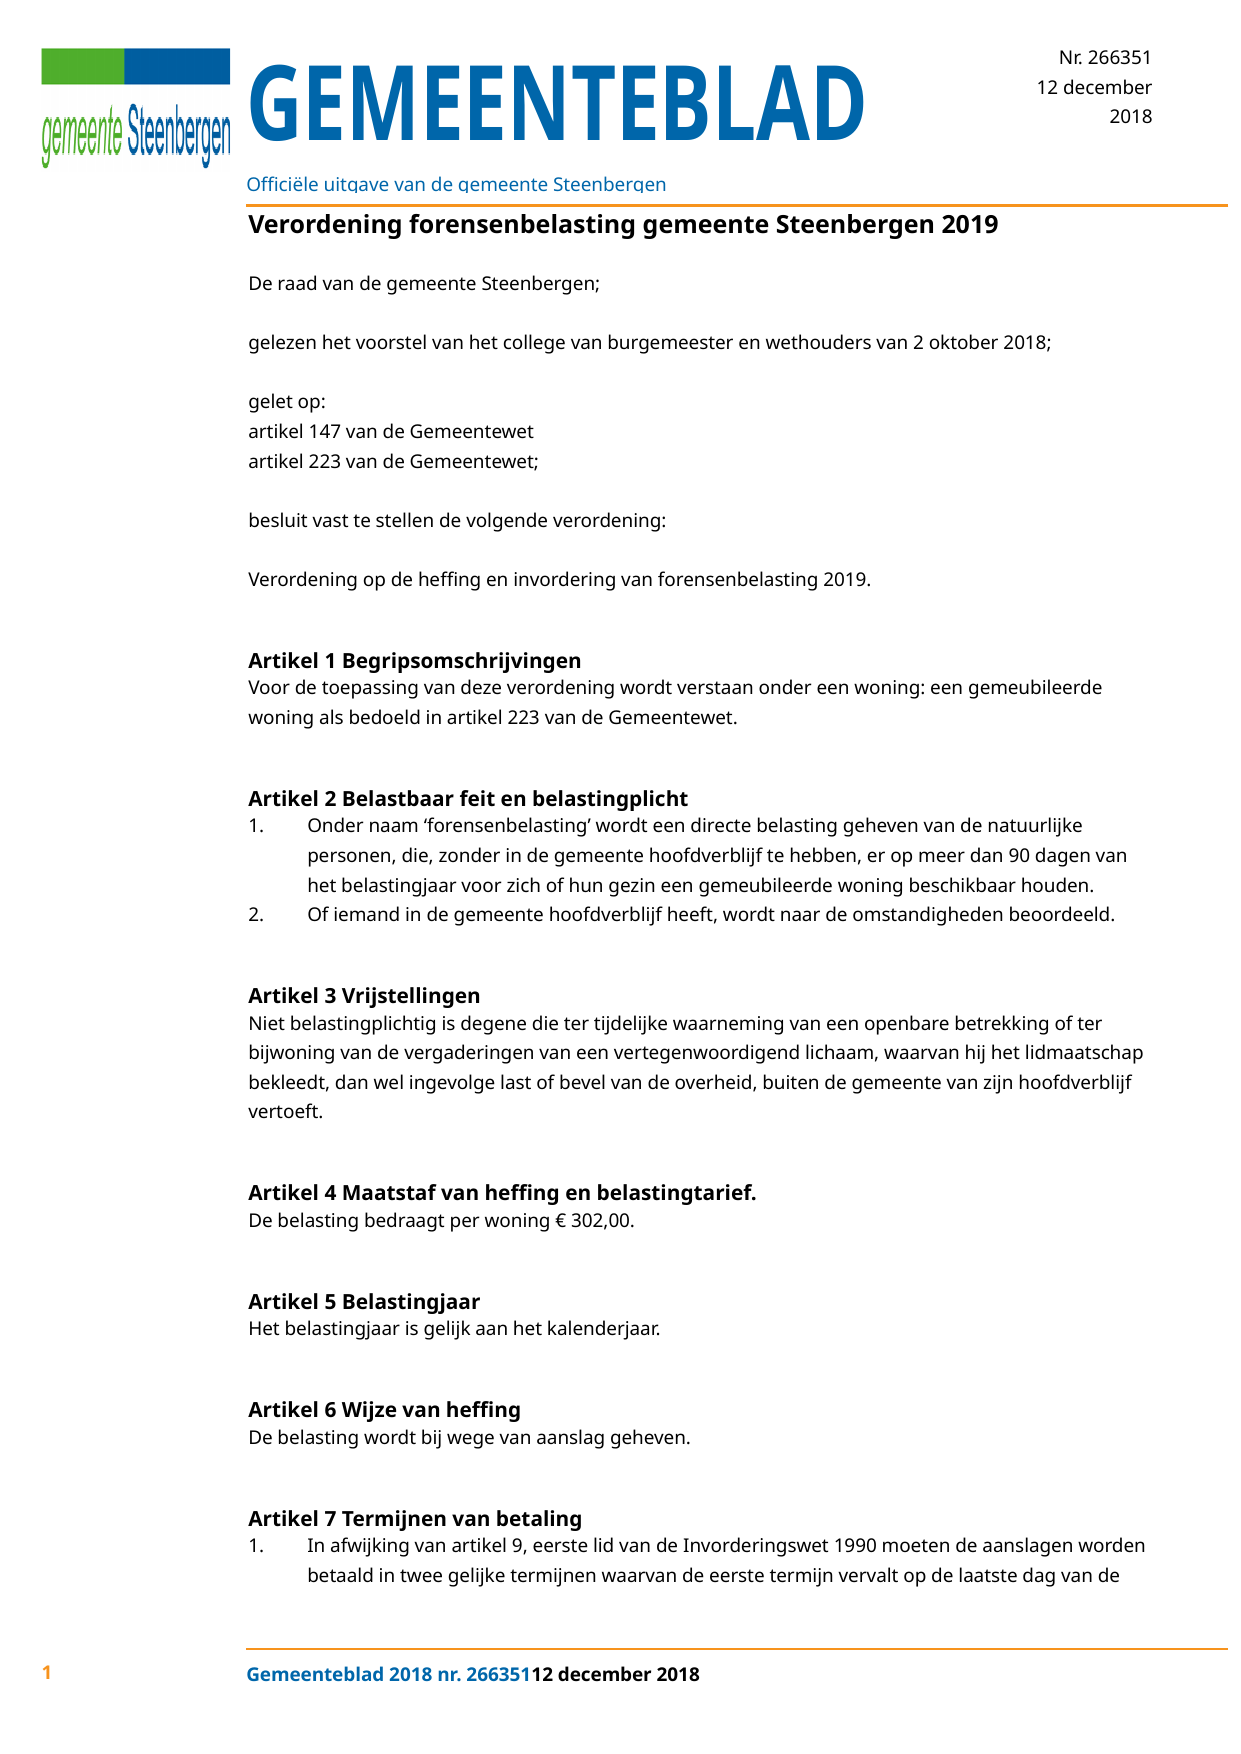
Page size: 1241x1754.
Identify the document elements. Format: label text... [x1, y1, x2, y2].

text Artikel 2 Belastbaar feit en belastingplicht [248, 784, 1152, 813]
text Verordening forensenbelasting gemeente Steenbergen 2019 [248, 207, 1152, 241]
text Het belastingjaar is gelijk aan het kalenderjaar. [248, 1315, 1152, 1341]
text artikel 223 van de Gemeentewet; [248, 448, 1152, 473]
text Artikel 1 Begripsomschrijvingen [248, 646, 1152, 674]
text De raad van de gemeente Steenbergen; [248, 270, 1152, 296]
text Artikel 6 Wijze van heffing [248, 1395, 1152, 1424]
text Voor de toepassing van deze verordening wordt verstaan onder een woning: een gemeubileerde woning als bedoeld in artikel 223 van de Gemeentewet. [248, 674, 1152, 730]
text gelet op: [248, 389, 1152, 414]
list Of iemand in de gemeente hoofdverblijf heeft, wordt naar de omstandigheden beoordeeld. [248, 901, 1152, 927]
text Artikel 3 Vrijstellingen [248, 981, 1152, 1010]
text Artikel 7 Termijnen van betaling [248, 1504, 1152, 1532]
list Onder naam ‘forensenbelasting’ wordt een directe belasting geheven van de natuurlijke personen, die, zonder in de gemeente hoofdverblijf te hebben, er op meer dan 90 dagen van het belastingjaar voor zich of hun gezin een gemeubileerde woning beschikbaar houden. [248, 813, 1152, 897]
list In afwijking van artikel 9, eerste lid van de Invorderingswet 1990 moeten de aanslagen worden betaald in twee gelijke termijnen waarvan de eerste termijn vervalt op de laatste dag van de [248, 1532, 1152, 1588]
text gelezen het voorstel van het college van burgemeester en wethouders van 2 oktober 2018; [248, 329, 1152, 355]
picture [41, 47, 231, 172]
text Artikel 4 Maatstaf van heffing en belastingtarief. [248, 1178, 1152, 1207]
text artikel 147 van de Gemeentewet [248, 418, 1152, 444]
text De belasting bedraagt per woning € 302,00. [248, 1207, 1152, 1233]
text Verordening op de heffing en invordering van forensenbelasting 2019. [248, 566, 1152, 592]
text Artikel 5 Belastingjaar [248, 1287, 1152, 1315]
text De belasting wordt bij wege van aanslag geheven. [248, 1424, 1152, 1449]
text besluit vast te stellen de volgende verordening: [248, 507, 1152, 533]
text Niet belastingplichtig is degene die ter tijdelijke waarneming van een openbare betrekking of ter bijwoning van de vergaderingen van een vertegenwoordigend lichaam, waarvan hij het lidmaatschap bekleedt, dan wel ingevolge last of bevel van de overheid, buiten de gemeente van zijn hoofdverblijf vertoeft. [248, 1010, 1152, 1124]
